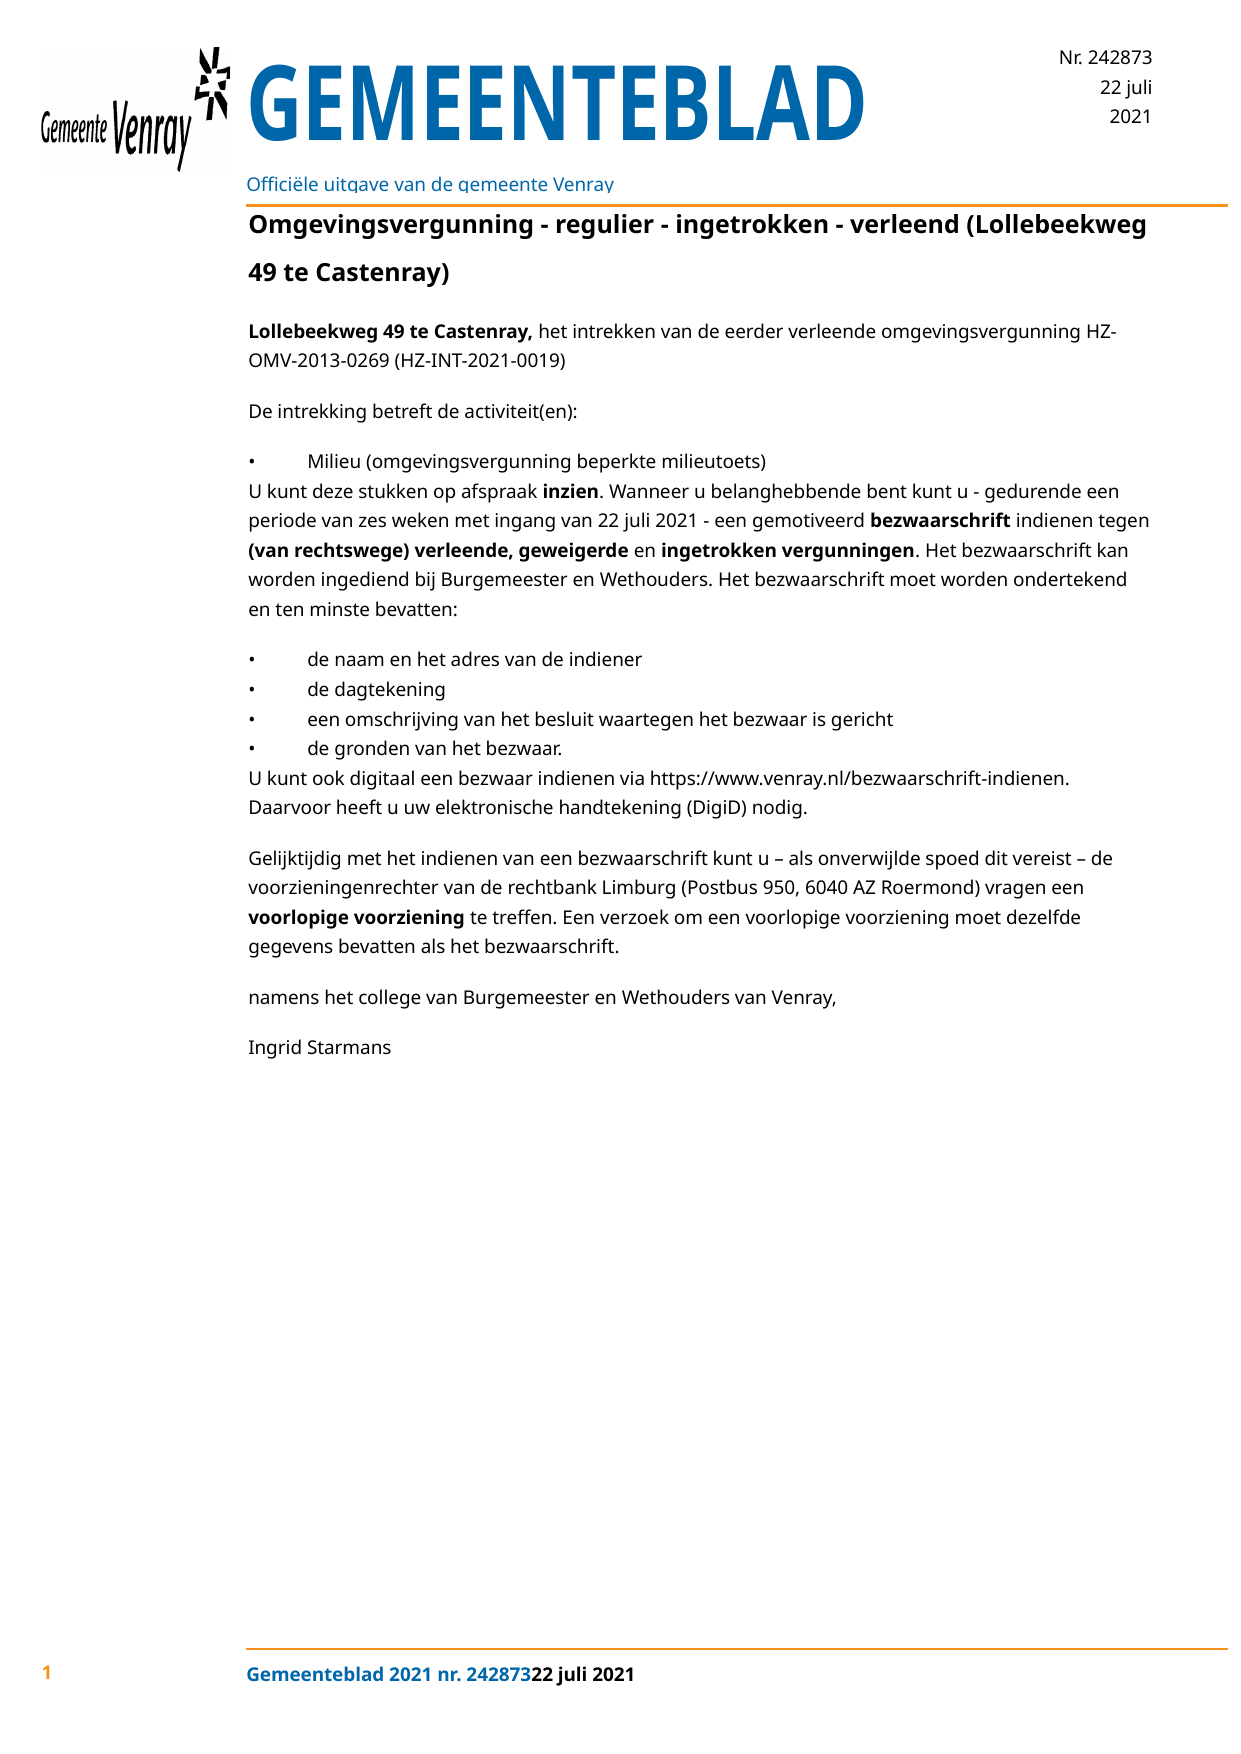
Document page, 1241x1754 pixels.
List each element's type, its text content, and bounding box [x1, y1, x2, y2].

list de naam en het adres van de indiener [248, 647, 1152, 672]
text U kunt ook digitaal een bezwaar indienen via https://www.venray.nl/bezwaarschrift-indienen. Daarvoor heeft u uw elektronische handtekening (DigiD) nodig. [248, 765, 1152, 820]
text namens het college van Burgemeester en Wethouders van Venray, [248, 984, 1152, 1010]
text Ingrid Starmans [248, 1034, 1152, 1060]
list Milieu (omgevingsvergunning beperkte milieutoets) [248, 448, 1152, 474]
text Omgevingsvergunning - regulier - ingetrokken - verleend (Lollebeekweg 49 te Castenray) [248, 207, 1152, 288]
list een omschrijving van het besluit waartegen het bezwaar is gericht [248, 706, 1152, 732]
picture [41, 47, 231, 172]
text Gelijktijdig met het indienen van een bezwaarschrift kunt u – als onverwijlde spoed dit vereist – de voorzieningenrechter van de rechtbank Limburg (Postbus 950, 6040 AZ Roermond) vragen een voorlopige voorziening te treffen. Een verzoek om een voorlopige voorziening moet dezelfde gegevens bevatten als het bezwaarschrift. [248, 845, 1152, 959]
list de gronden van het bezwaar. [248, 735, 1152, 761]
text Lollebeekweg 49 te Castenray, het intrekken van de eerder verleende omgevingsvergunning HZ-OMV-2013-0269 (HZ-INT-2021-0019) [248, 318, 1152, 373]
list de dagtekening [248, 676, 1152, 702]
text De intrekking betreft de activiteit(en): [248, 398, 1152, 424]
text U kunt deze stukken op afspraak inzien. Wanneer u belanghebbende bent kunt u - gedurende een periode van zes weken met ingang van 22 juli 2021 - een gemotiveerd bezwaarschrift indienen tegen (van rechtswege) verleende, geweigerde en ingetrokken vergunningen. Het bezwaarschrift kan worden ingediend bij Burgemeester en Wethouders. Het bezwaarschrift moet worden ondertekend en ten minste bevatten: [248, 478, 1152, 622]
